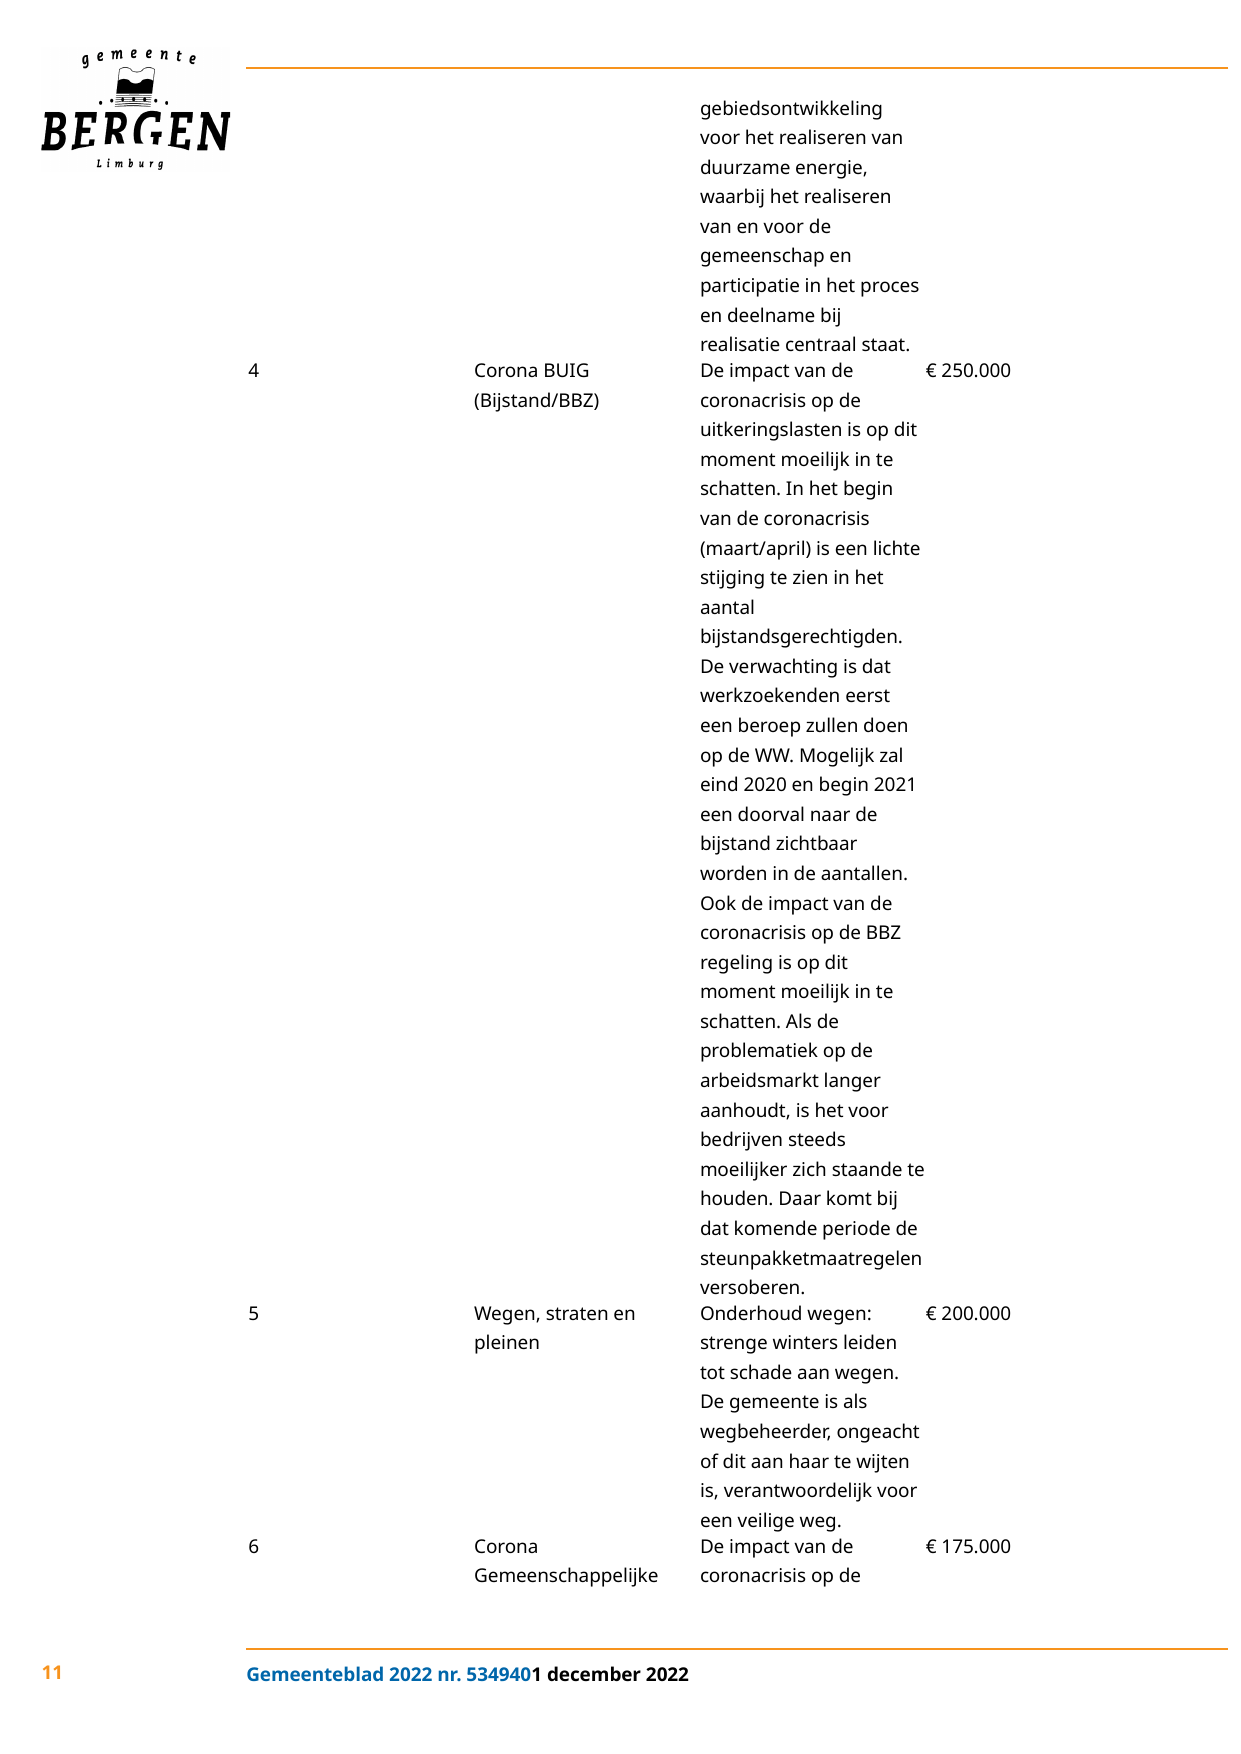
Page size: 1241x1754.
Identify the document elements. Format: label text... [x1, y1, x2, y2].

table_cell Wegen, straten en pleinen [474, 1300, 700, 1533]
table_cell [248, 95, 474, 357]
table_cell gebiedsontwikkeling voor het realiseren van duurzame energie, waarbij het realiseren van en voor de gemeenschap en participatie in het proces en deelname bij realisatie centraal staat. [700, 95, 926, 357]
table_cell Onderhoud wegen: strenge winters leiden tot schade aan wegen. De gemeente is als wegbeheerder, ongeacht of dit aan haar te wijten is, verantwoordelijk voor een veilige weg. [700, 1300, 926, 1533]
table_cell € 250.000 [926, 357, 1152, 1300]
table_cell Corona BUIG (Bijstand/BBZ) [474, 357, 700, 1300]
table_cell [926, 95, 1152, 357]
picture [41, 47, 231, 172]
table_cell De impact van de coronacrisis op de uitkeringslasten is op dit moment moeilijk in te schatten. In het begin van de coronacrisis (maart/april) is een lichte stijging te zien in het aantal bijstandsgerechtigden. De verwachting is dat werkzoekenden eerst een beroep zullen doen op de WW. Mogelijk zal eind 2020 en begin 2021 een doorval naar de bijstand zichtbaar worden in de aantallen. Ook de impact van de coronacrisis op de BBZ regeling is op dit moment moeilijk in te schatten. Als de problematiek op de arbeidsmarkt langer aanhoudt, is het voor bedrijven steeds moeilijker zich staande te houden. Daar komt bij dat komende periode de steunpakketmaatregelen versoberen. [700, 357, 926, 1300]
table_cell 5 [248, 1300, 474, 1533]
table_cell 4 [248, 357, 474, 1300]
table_cell € 200.000 [926, 1300, 1152, 1533]
table_cell 6 [248, 1533, 474, 1588]
table_cell De impact van de coronacrisis op de [700, 1533, 926, 1588]
table_cell € 175.000 [926, 1533, 1152, 1588]
table_cell [474, 95, 700, 357]
table_cell Corona Gemeenschappelijke [474, 1533, 700, 1588]
